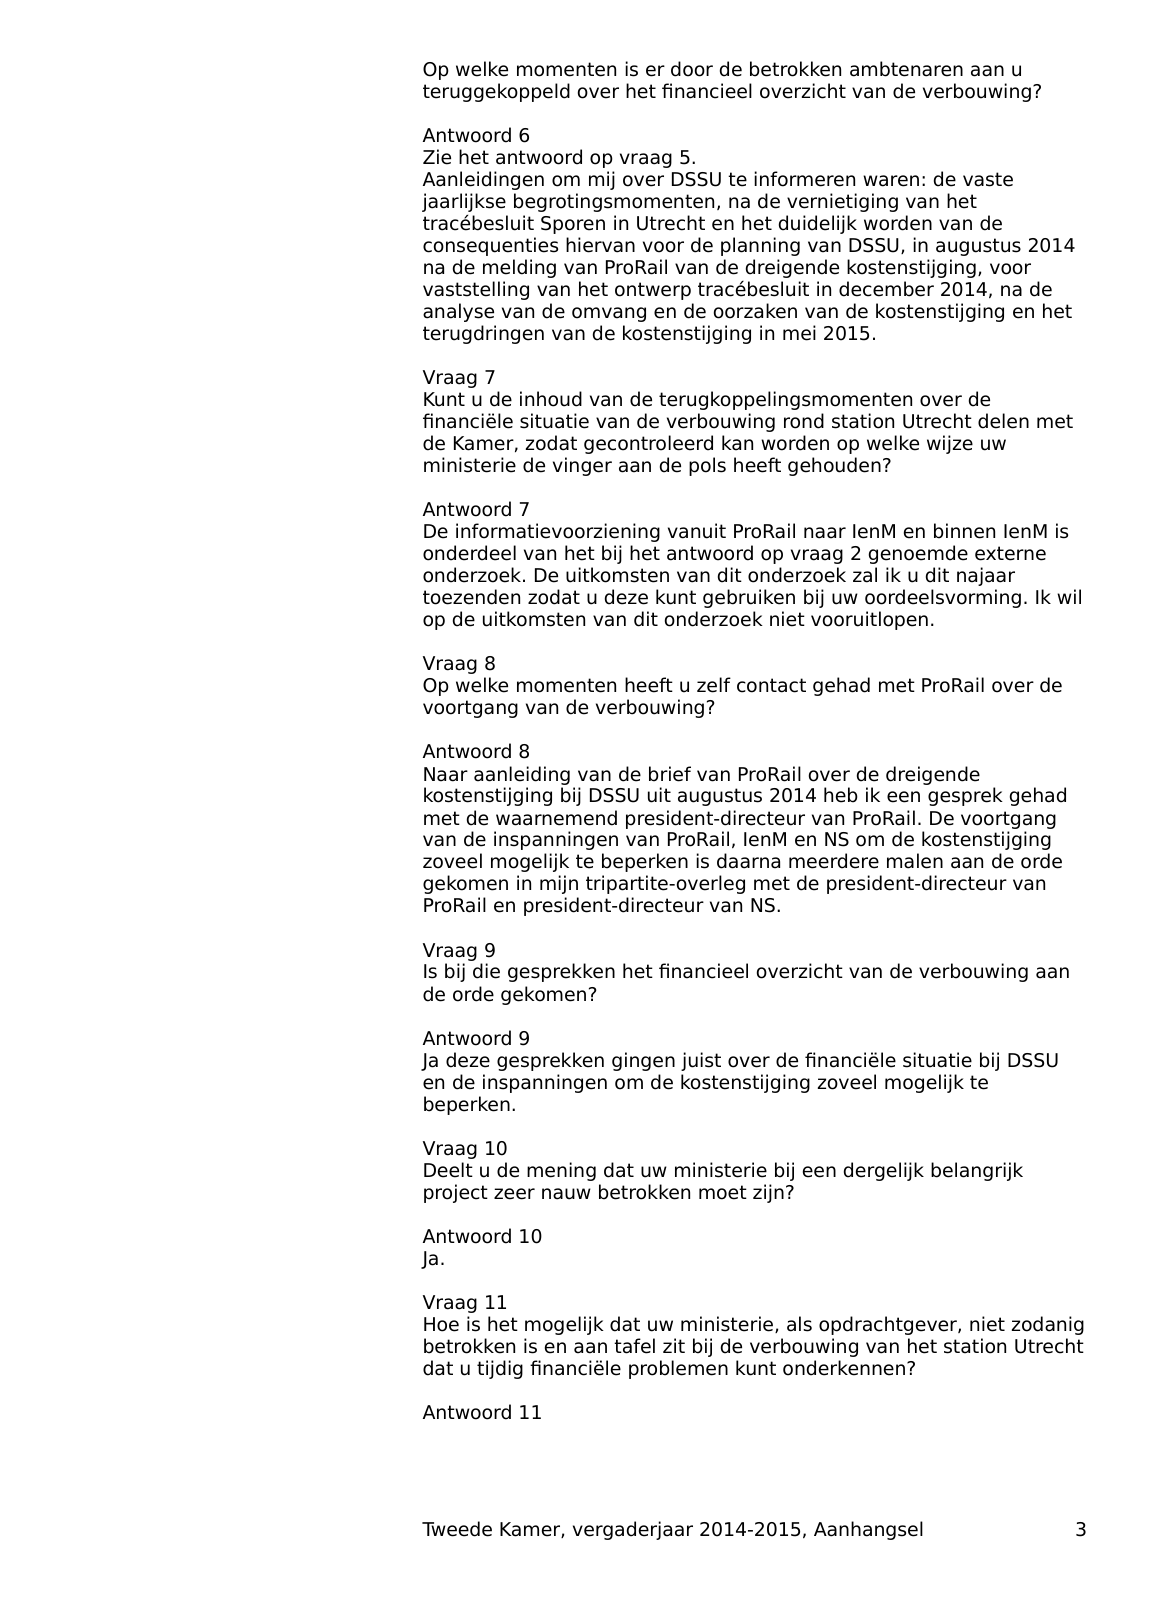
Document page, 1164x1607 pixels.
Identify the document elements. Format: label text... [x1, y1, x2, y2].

text Vraag 10 [422, 1138, 1087, 1160]
text Op welke momenten is er door de betrokken ambtenaren aan u teruggekoppeld over het financieel overzicht van de verbouwing? [422, 59, 1087, 103]
text De informatievoorziening vanuit ProRail naar IenM en binnen IenM is onderdeel van het bij het antwoord op vraag 2 genoemde externe onderzoek. De uitkomsten van dit onderzoek zal ik u dit najaar toezenden zodat u deze kunt gebruiken bij uw oordeelsvorming. Ik wil op de uitkomsten van dit onderzoek niet vooruitlopen. [422, 521, 1087, 631]
text Is bij die gesprekken het financieel overzicht van de verbouwing aan de orde gekomen? [422, 961, 1087, 1005]
text Antwoord 6 [422, 125, 1087, 147]
text Vraag 8 [422, 653, 1087, 675]
text Vraag 9 [422, 939, 1087, 961]
text Antwoord 8 [422, 741, 1087, 763]
text Hoe is het mogelijk dat uw ministerie, als opdrachtgever, niet zodanig betrokken is en aan tafel zit bij de verbouwing van het station Utrecht dat u tijdig financiële problemen kunt onderkennen? [422, 1314, 1087, 1380]
text Vraag 7 [422, 367, 1087, 389]
text Op welke momenten heeft u zelf contact gehad met ProRail over de voortgang van de verbouwing? [422, 675, 1087, 719]
text Antwoord 11 [422, 1402, 1087, 1424]
text Naar aanleiding van de brief van ProRail over de dreigende kostenstijging bij DSSU uit augustus 2014 heb ik een gesprek gehad met de waarnemend president-directeur van ProRail. De voortgang van de inspanningen van ProRail, IenM en NS om de kostenstijging zoveel mogelijk te beperken is daarna meerdere malen aan de orde gekomen in mijn tripartite-overleg met de president-directeur van ProRail en president-directeur van NS. [422, 763, 1087, 917]
text Ja. [422, 1248, 1087, 1270]
text Antwoord 7 [422, 499, 1087, 521]
text Vraag 11 [422, 1292, 1087, 1314]
text Antwoord 9 [422, 1028, 1087, 1049]
text Ja deze gesprekken gingen juist over de financiële situatie bij DSSU en de inspanningen om de kostenstijging zoveel mogelijk te beperken. [422, 1049, 1087, 1116]
text Deelt u de mening dat uw ministerie bij een dergelijk belangrijk project zeer nauw betrokken moet zijn? [422, 1160, 1087, 1204]
text Zie het antwoord op vraag 5. [422, 147, 1087, 169]
text Aanleidingen om mij over DSSU te informeren waren: de vaste jaarlijkse begrotingsmomenten, na de vernietiging van het tracébesluit Sporen in Utrecht en het duidelijk worden van de consequenties hiervan voor de planning van DSSU, in augustus 2014 na de melding van ProRail van de dreigende kostenstijging, voor vaststelling van het ontwerp tracébesluit in december 2014, na de analyse van de omvang en de oorzaken van de kostenstijging en het terugdringen van de kostenstijging in mei 2015. [422, 169, 1087, 345]
text Antwoord 10 [422, 1226, 1087, 1248]
text Kunt u de inhoud van de terugkoppelingsmomenten over de financiële situatie van de verbouwing rond station Utrecht delen met de Kamer, zodat gecontroleerd kan worden op welke wijze uw ministerie de vinger aan de pols heeft gehouden? [422, 389, 1087, 477]
